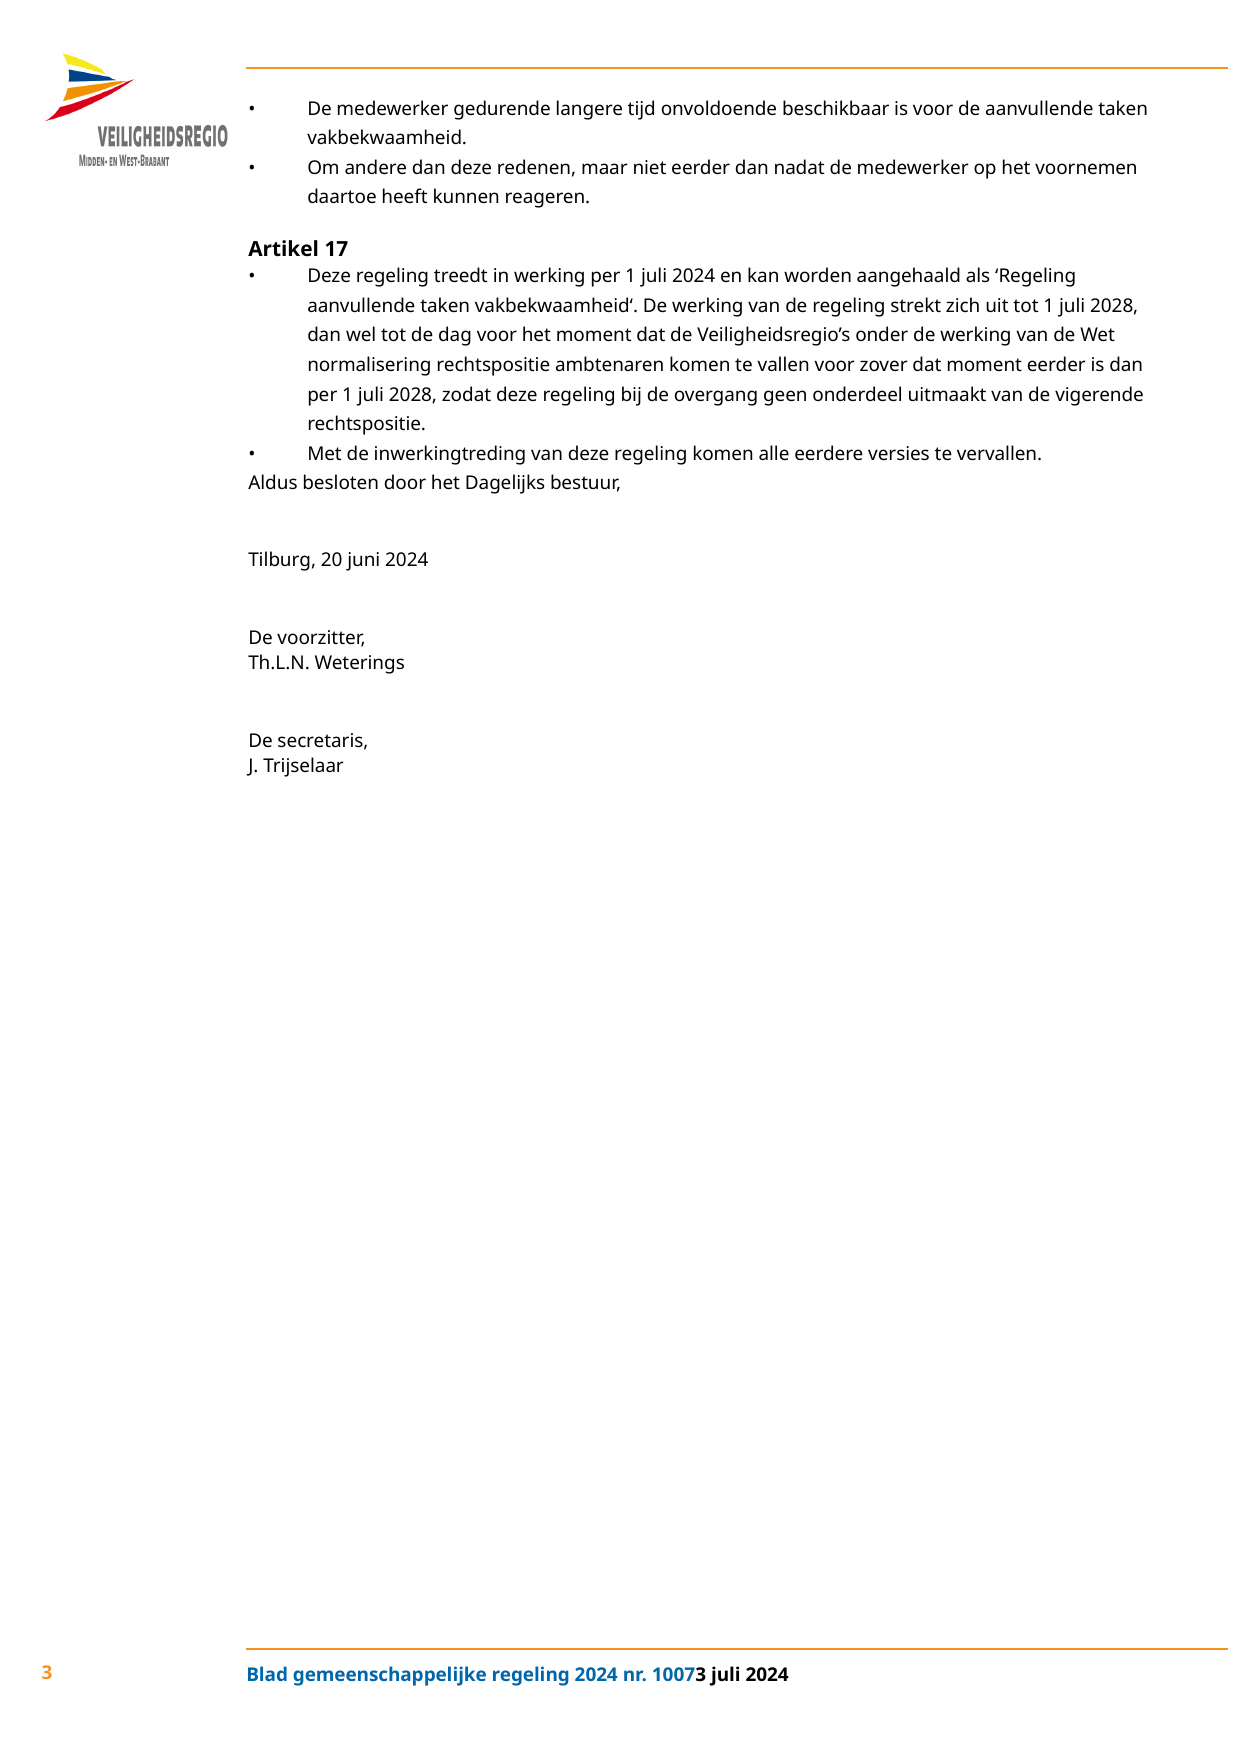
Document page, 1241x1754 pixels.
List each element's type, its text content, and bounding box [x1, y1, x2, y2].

list Om andere dan deze redenen, maar niet eerder dan nadat de medewerker op het voornemen daartoe heeft kunnen reageren. [248, 154, 1152, 209]
text De secretaris, [248, 727, 1152, 752]
text Th.L.N. Weterings [248, 649, 1152, 675]
text J. Trijselaar [248, 752, 1152, 778]
text De voorzitter, [248, 624, 1152, 649]
text Tilburg, 20 juni 2024 [248, 547, 1152, 572]
list Deze regeling treedt in werking per 1 juli 2024 en kan worden aangehaald als ‘Regeling aanvullende taken vakbekwaamheid‘. De werking van de regeling strekt zich uit tot 1 juli 2028, dan wel tot de dag voor het moment dat de Veiligheidsregio’s onder de werking van de Wet normalisering rechtspositie ambtenaren komen te vallen voor zover dat moment eerder is dan per 1 juli 2028, zodat deze regeling bij de overgang geen onderdeel uitmaakt van de vigerende rechtspositie. [248, 262, 1152, 436]
list De medewerker gedurende langere tijd onvoldoende beschikbaar is voor de aanvullende taken vakbekwaamheid. [248, 95, 1152, 150]
text Aldus besloten door het Dagelijks bestuur, [248, 469, 1152, 495]
text Artikel 17 [248, 234, 1152, 262]
list Met de inwerkingtreding van deze regeling komen alle eerdere versies te vervallen. [248, 440, 1152, 466]
picture [41, 47, 231, 172]
